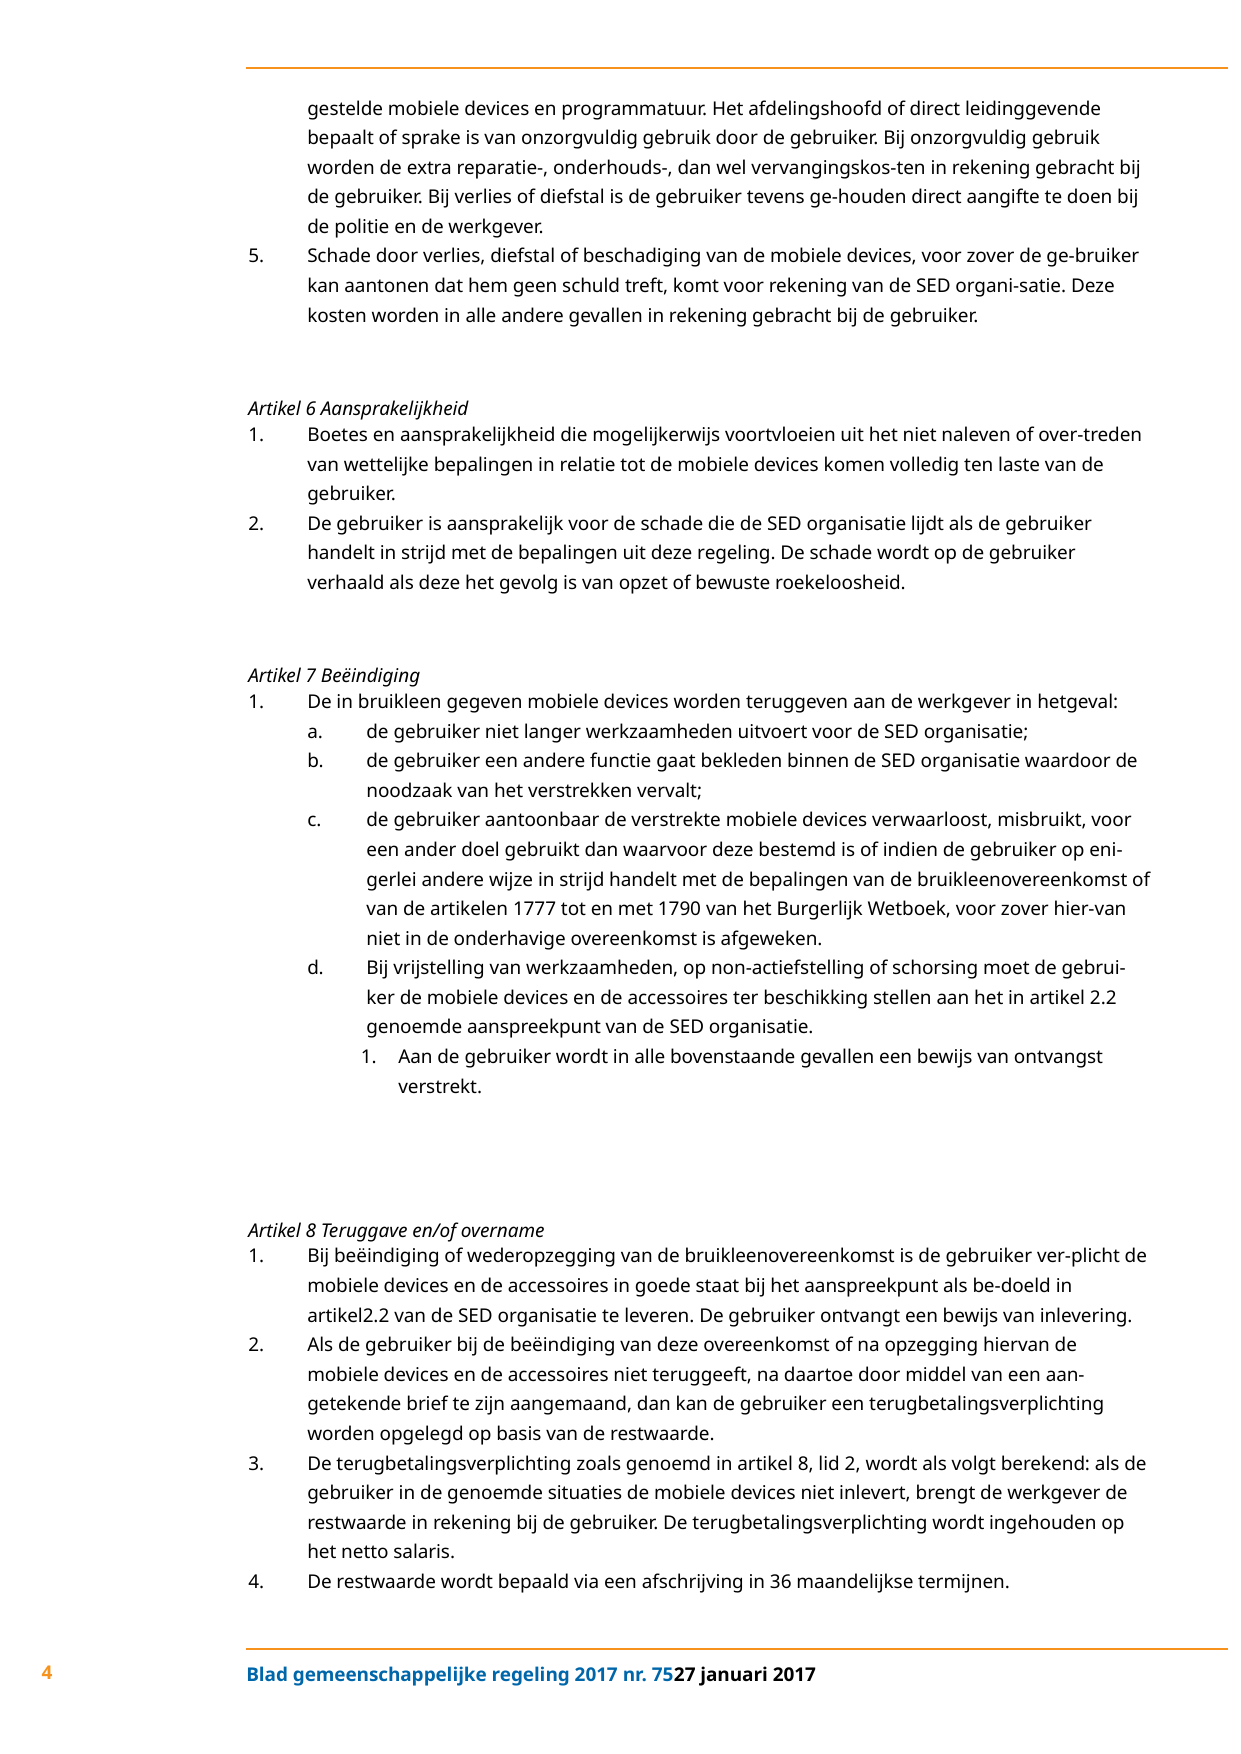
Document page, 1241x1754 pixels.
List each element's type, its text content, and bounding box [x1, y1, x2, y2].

list Bij beëindiging of wederopzegging van de bruikleenovereenkomst is de gebruiker ver-plicht de mobiele devices en de accessoires in goede staat bij het aanspreekpunt als be-doeld in artikel2.2 van de SED organisatie te leveren. De gebruiker ontvangt een bewijs van inlevering. [248, 1243, 1152, 1327]
list de gebruiker een andere functie gaat bekleden binnen de SED organisatie waardoor de noodzaak van het verstrekken vervalt; [307, 747, 1152, 803]
list de gebruiker aantoonbaar de verstrekte mobiele devices verwaarloost, misbruikt, voor een ander doel gebruikt dan waarvoor deze bestemd is of indien de gebruiker op eni-gerlei andere wijze in strijd handelt met de bepalingen van de bruikleenovereenkomst of van de artikelen 1777 tot en met 1790 van het Burgerlijk Wetboek, voor zover hier-van niet in de onderhavige overeenkomst is afgeweken. [307, 807, 1152, 951]
picture [41, 47, 231, 172]
list Schade door verlies, diefstal of beschadiging van de mobiele devices, voor zover de ge-bruiker kan aantonen dat hem geen schuld treft, komt voor rekening van de SED organi-satie. Deze kosten worden in alle andere gevallen in rekening gebracht bij de gebruiker. [248, 243, 1152, 328]
list De in bruikleen gegeven mobiele devices worden teruggeven aan de werkgever in hetgeval: [248, 688, 1152, 714]
text Artikel 6 Aansprakelijkheid [248, 395, 1152, 421]
text Artikel 8 Teruggave en/of overname [248, 1217, 1152, 1243]
list Aan de gebruiker wordt in alle bovenstaande gevallen een bewijs van ontvangst verstrekt. [361, 1043, 1152, 1099]
list De restwaarde wordt bepaald via een afschrijving in 36 maandelijkse termijnen. [248, 1568, 1152, 1594]
list Boetes en aansprakelijkheid die mogelijkerwijs voortvloeien uit het niet naleven of over-treden van wettelijke bepalingen in relatie tot de mobiele devices komen volledig ten laste van de gebruiker. [248, 421, 1152, 506]
list Bij vrijstelling van werkzaamheden, op non-actiefstelling of schorsing moet de gebrui-ker de mobiele devices en de accessoires ter beschikking stellen aan het in artikel 2.2 genoemde aanspreekpunt van de SED organisatie. [307, 954, 1152, 1039]
list De terugbetalingsverplichting zoals genoemd in artikel 8, lid 2, wordt als volgt berekend: als de gebruiker in de genoemde situaties de mobiele devices niet inlevert, brengt de werkgever de restwaarde in rekening bij de gebruiker. De terugbetalingsverplichting wordt ingehouden op het netto salaris. [248, 1450, 1152, 1564]
list gestelde mobiele devices en programmatuur. Het afdelingshoofd of direct leidinggevende bepaalt of sprake is van onzorgvuldig gebruik door de gebruiker. Bij onzorgvuldig gebruik worden de extra reparatie-, onderhouds-, dan wel vervangingskos-ten in rekening gebracht bij de gebruiker. Bij verlies of diefstal is de gebruiker tevens ge-houden direct aangifte te doen bij de politie en de werkgever. [248, 95, 1152, 239]
list De gebruiker is aansprakelijk voor de schade die de SED organisatie lijdt als de gebruiker handelt in strijd met de bepalingen uit deze regeling. De schade wordt op de gebruiker verhaald als deze het gevolg is van opzet of bewuste roekeloosheid. [248, 510, 1152, 595]
list Als de gebruiker bij de beëindiging van deze overeenkomst of na opzegging hiervan de mobiele devices en de accessoires niet teruggeeft, na daartoe door middel van een aan-getekende brief te zijn aangemaand, dan kan de gebruiker een terugbetalingsverplichting worden opgelegd op basis van de restwaarde. [248, 1331, 1152, 1446]
text Artikel 7 Beëindiging [248, 663, 1152, 688]
list de gebruiker niet langer werkzaamheden uitvoert voor de SED organisatie; [307, 718, 1152, 744]
